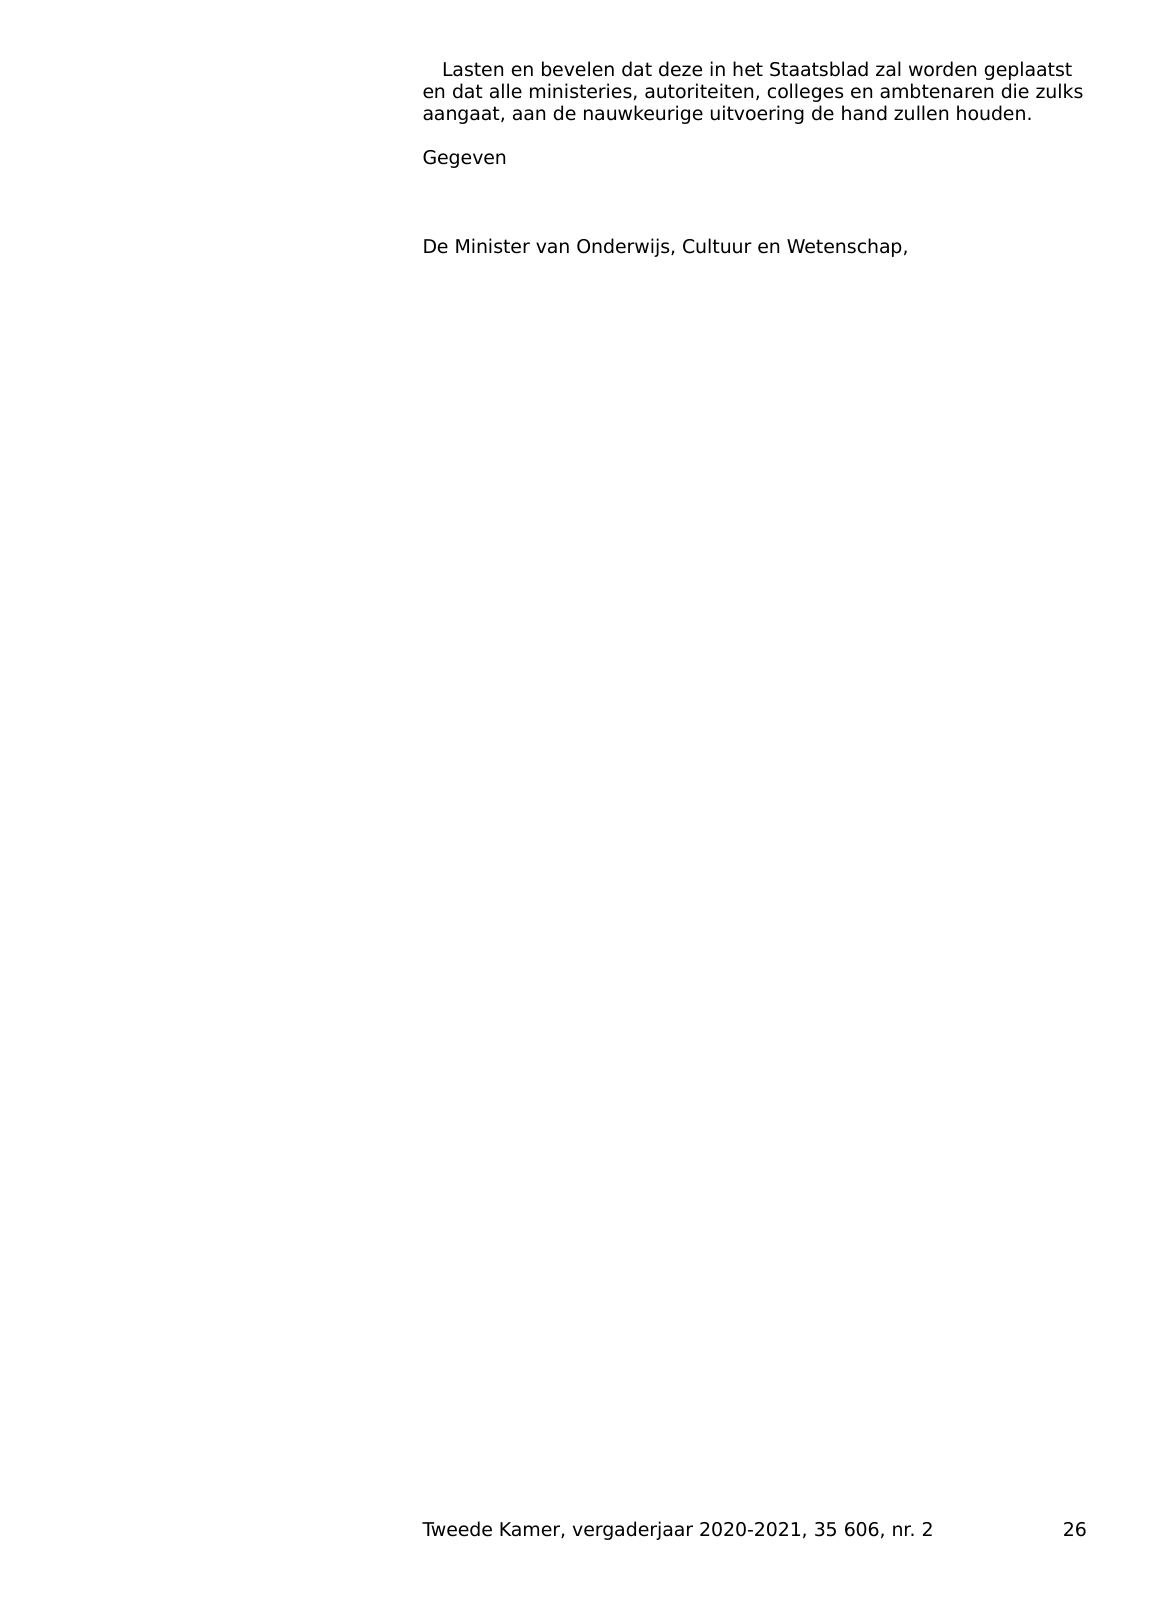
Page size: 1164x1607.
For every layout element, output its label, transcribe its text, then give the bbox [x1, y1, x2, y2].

text Gegeven [422, 147, 1087, 169]
text De Minister van Onderwijs, Cultuur en Wetenschap, [422, 236, 1087, 258]
text Lasten en bevelen dat deze in het Staatsblad zal worden geplaatst en dat alle ministeries, autoriteiten, colleges en ambtenaren die zulks aangaat, aan de nauwkeurige uitvoering de hand zullen houden. [422, 59, 1087, 125]
